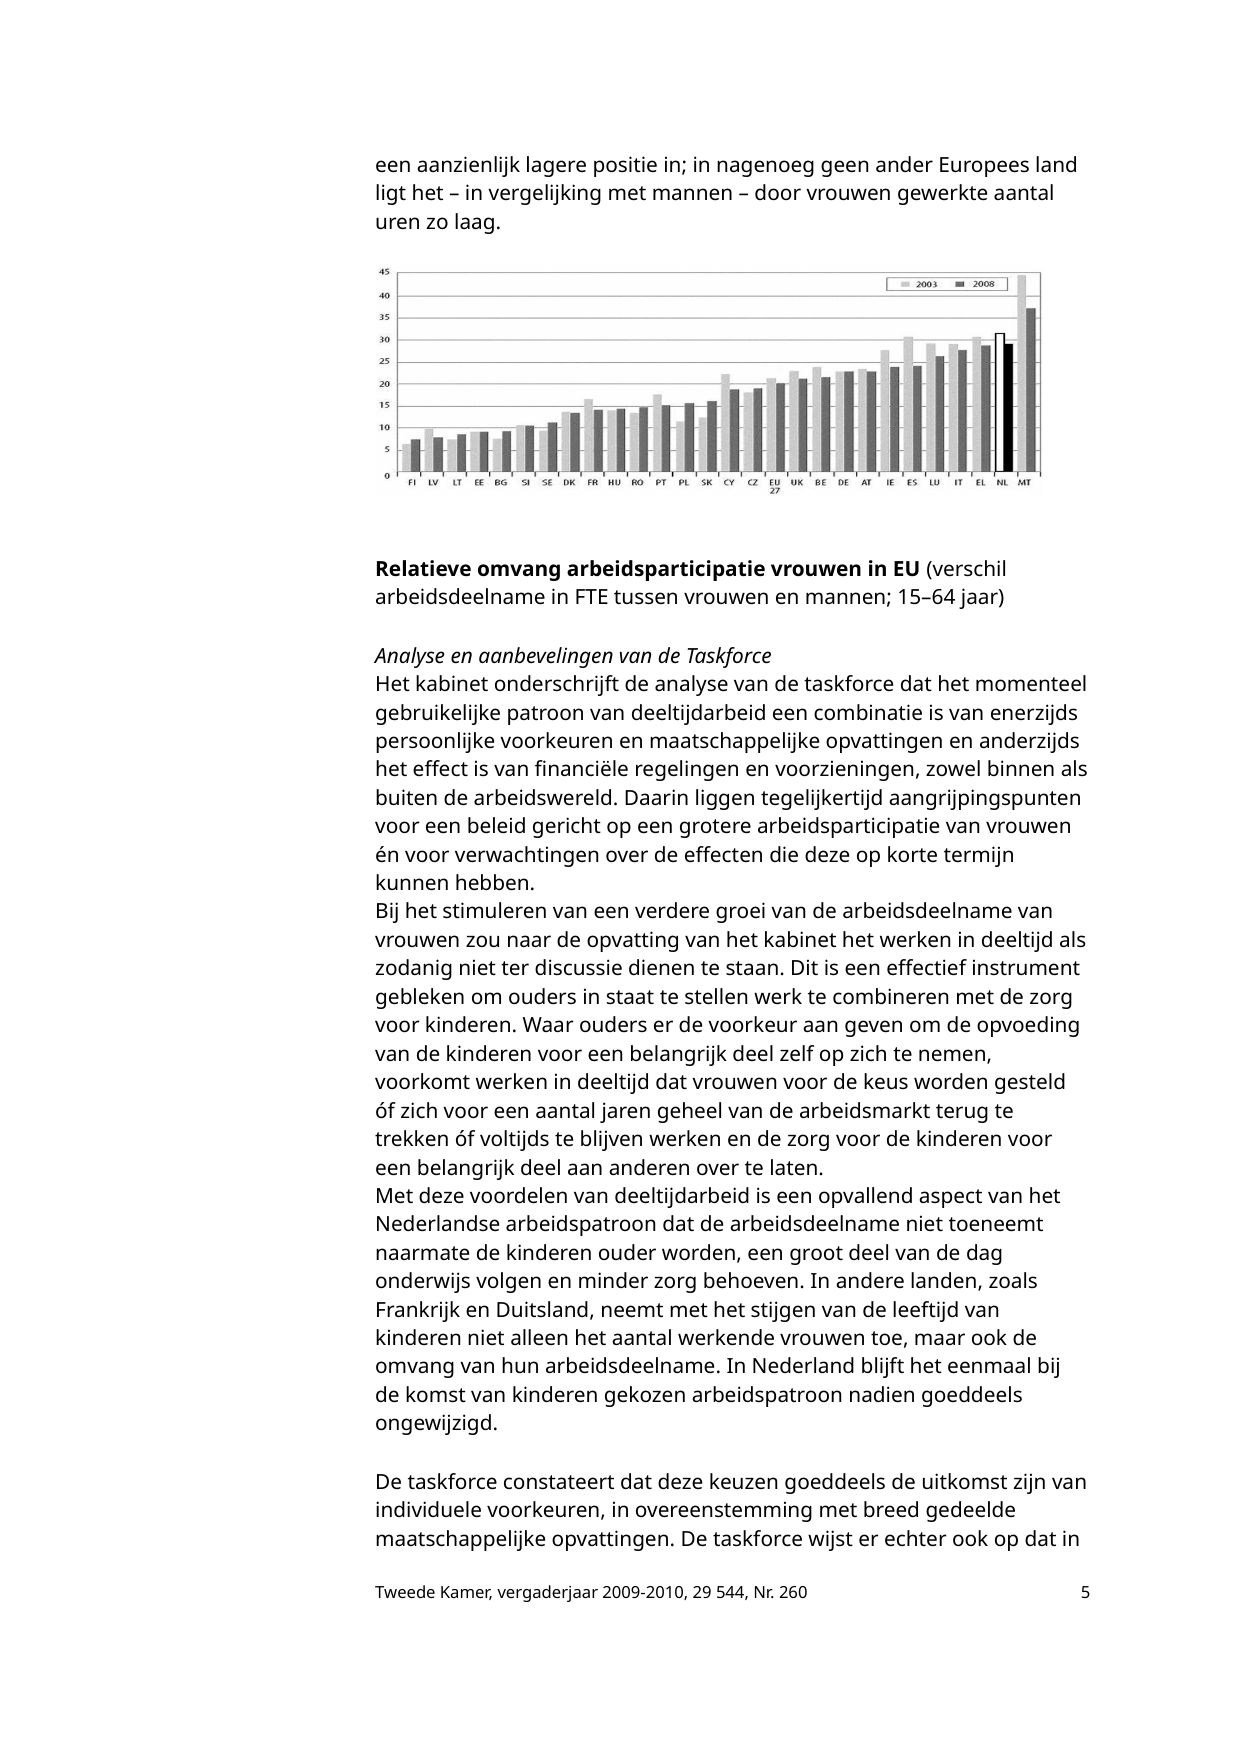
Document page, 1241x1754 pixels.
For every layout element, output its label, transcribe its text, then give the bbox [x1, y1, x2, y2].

text Relatieve omvang arbeidsparticipatie vrouwen in EU (verschil arbeidsdeelname in FTE tussen vrouwen en mannen; 15–64 jaar) [375, 554, 1090, 611]
text Bij het stimuleren van een verdere groei van de arbeidsdeelname van vrouwen zou naar de opvatting van het kabinet het werken in deeltijd als zodanig niet ter discussie dienen te staan. Dit is een effectief instrument gebleken om ouders in staat te stellen werk te combineren met de zorg voor kinderen. Waar ouders er de voorkeur aan geven om de opvoeding van de kinderen voor een belangrijk deel zelf op zich te nemen, voorkomt werken in deeltijd dat vrouwen voor de keus worden gesteld óf zich voor een aantal jaren geheel van de arbeidsmarkt terug te trekken óf voltijds te blijven werken en de zorg voor de kinderen voor een belangrijk deel aan anderen over te laten. [375, 897, 1090, 1181]
text Analyse en aanbevelingen van de Taskforce [375, 641, 1090, 669]
picture [375, 265, 1044, 496]
text Het kabinet onderschrijft de analyse van de taskforce dat het momenteel gebruikelijke patroon van deeltijdarbeid een combinatie is van enerzijds persoonlijke voorkeuren en maatschappelijke opvattingen en anderzijds het effect is van financiële regelingen en voorzieningen, zowel binnen als buiten de arbeidswereld. Daarin liggen tegelijkertijd aangrijpingspunten voor een beleid gericht op een grotere arbeidsparticipatie van vrouwen én voor verwachtingen over de effecten die deze op korte termijn kunnen hebben. [375, 669, 1090, 897]
text een aanzienlijk lagere positie in; in nagenoeg geen ander Europees land ligt het – in vergelijking met mannen – door vrouwen gewerkte aantal uren zo laag. [375, 150, 1090, 235]
text De taskforce constateert dat deze keuzen goeddeels de uitkomst zijn van individuele voorkeuren, in overeenstemming met breed gedeelde maatschappelijke opvattingen. De taskforce wijst er echter ook op dat in [375, 1467, 1090, 1552]
text Met deze voordelen van deeltijdarbeid is een opvallend aspect van het Nederlandse arbeidspatroon dat de arbeidsdeelname niet toeneemt naarmate de kinderen ouder worden, een groot deel van de dag onderwijs volgen en minder zorg behoeven. In andere landen, zoals Frankrijk en Duitsland, neemt met het stijgen van de leeftijd van kinderen niet alleen het aantal werkende vrouwen toe, maar ook de omvang van hun arbeidsdeelname. In Nederland blijft het eenmaal bij de komst van kinderen gekozen arbeidspatroon nadien goeddeels ongewijzigd. [375, 1181, 1090, 1437]
